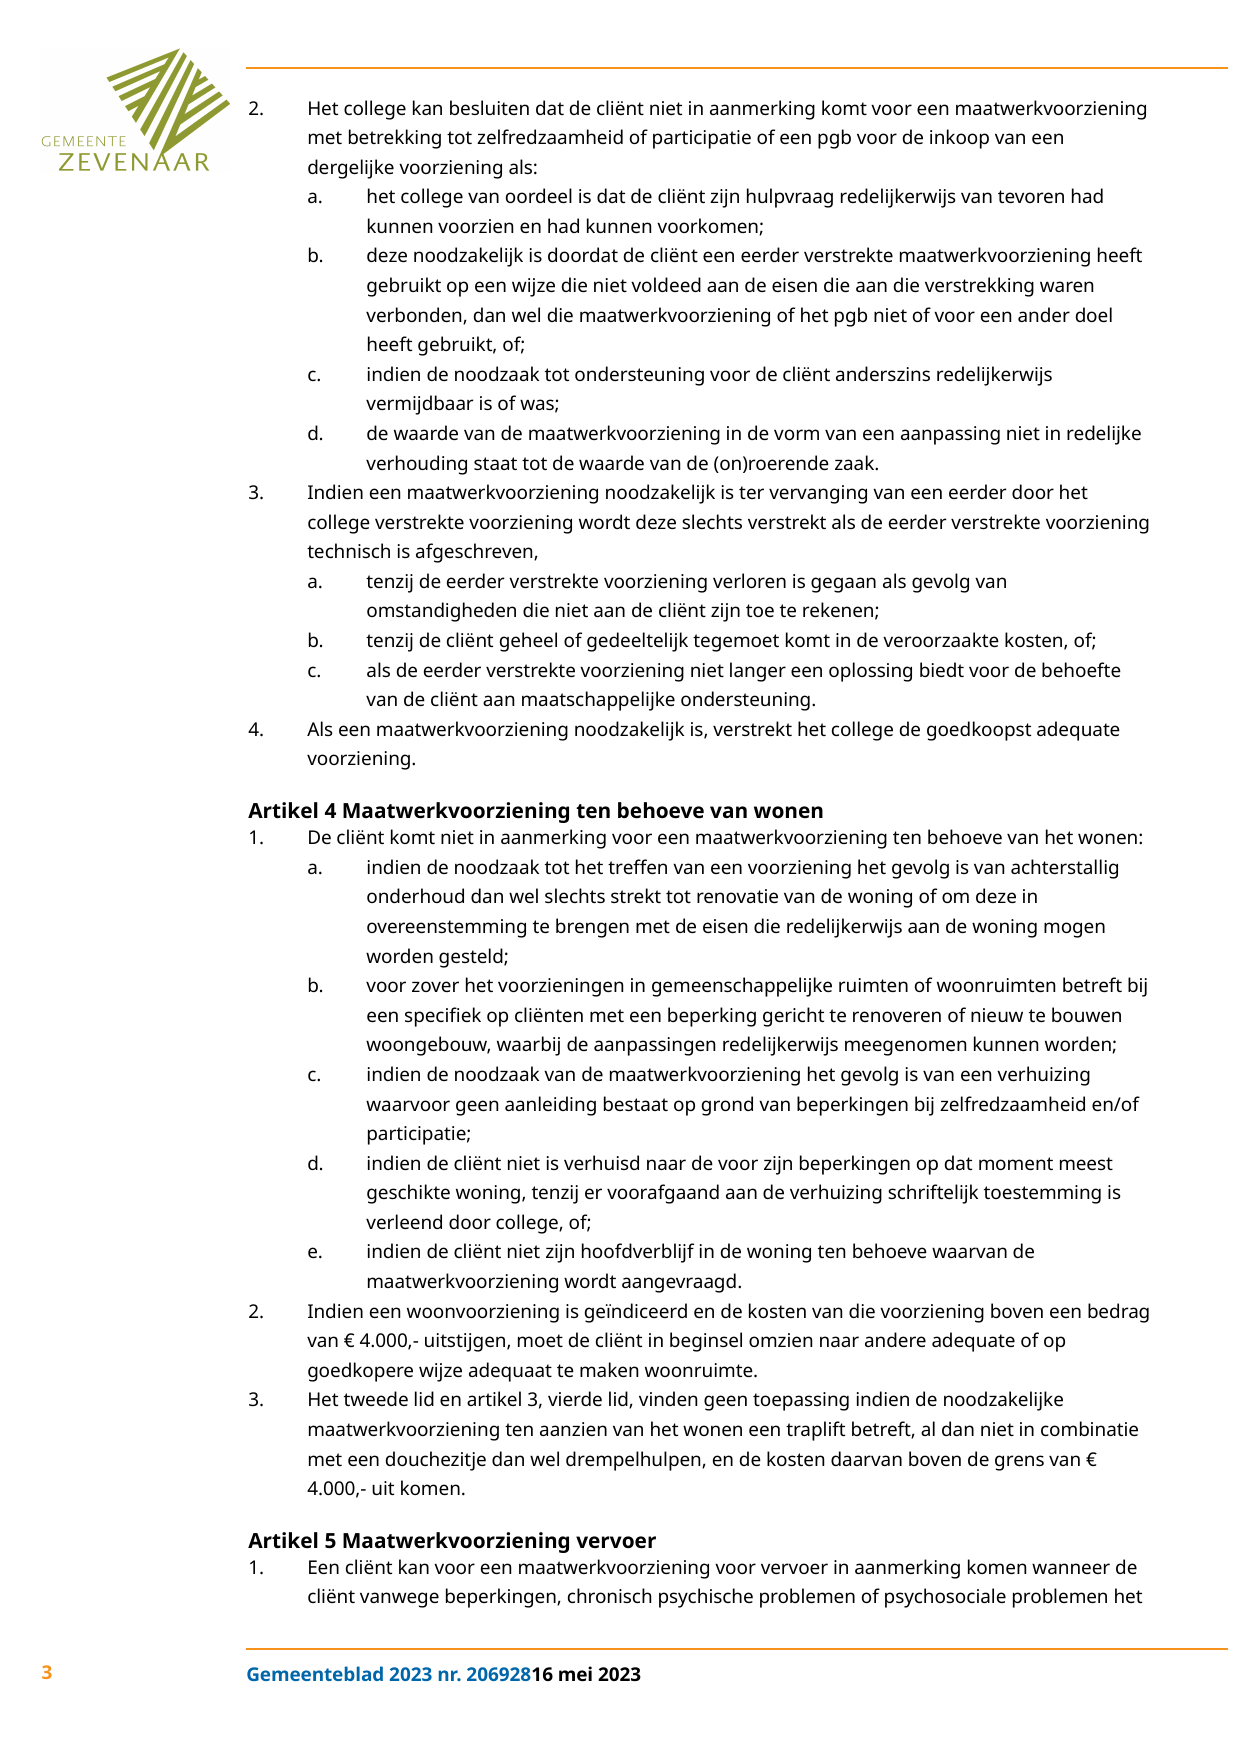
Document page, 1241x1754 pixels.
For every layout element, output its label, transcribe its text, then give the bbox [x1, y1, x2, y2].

list Het college kan besluiten dat de cliënt niet in aanmerking komt voor een maatwerkvoorziening met betrekking tot zelfredzaamheid of participatie of een pgb voor de inkoop van een dergelijke voorziening als: [248, 95, 1152, 180]
list de waarde van de maatwerkvoorziening in de vorm van een aanpassing niet in redelijke verhouding staat tot de waarde van de (on)roerende zaak. [307, 420, 1152, 476]
list indien de cliënt niet zijn hoofdverblijf in de woning ten behoeve waarvan de maatwerkvoorziening wordt aangevraagd. [307, 1239, 1152, 1294]
picture [41, 47, 231, 172]
list voor zover het voorzieningen in gemeenschappelijke ruimten of woonruimten betreft bij een specifiek op cliënten met een beperking gericht te renoveren of nieuw te bouwen woongebouw, waarbij de aanpassingen redelijkerwijs meegenomen kunnen worden; [307, 972, 1152, 1057]
list deze noodzakelijk is doordat de cliënt een eerder verstrekte maatwerkvoorziening heeft gebruikt op een wijze die niet voldeed aan de eisen die aan die verstrekking waren verbonden, dan wel die maatwerkvoorziening of het pgb niet of voor een ander doel heeft gebruikt, of; [307, 243, 1152, 357]
list Indien een woonvoorziening is geïndiceerd en de kosten van die voorziening boven een bedrag van € 4.000,- uitstijgen, moet de cliënt in beginsel omzien naar andere adequate of op goedkopere wijze adequaat te maken woonruimte. [248, 1298, 1152, 1383]
list Het tweede lid en artikel 3, vierde lid, vinden geen toepassing indien de noodzakelijke maatwerkvoorziening ten aanzien van het wonen een traplift betreft, al dan niet in combinatie met een douchezitje dan wel drempelhulpen, en de kosten daarvan boven de grens van € 4.000,- uit komen. [248, 1387, 1152, 1501]
list tenzij de eerder verstrekte voorziening verloren is gegaan als gevolg van omstandigheden die niet aan de cliënt zijn toe te rekenen; [307, 568, 1152, 623]
list indien de noodzaak tot het treffen van een voorziening het gevolg is van achterstallig onderhoud dan wel slechts strekt tot renovatie van de woning of om deze in overeenstemming te brengen met de eisen die redelijkerwijs aan de woning mogen worden gesteld; [307, 854, 1152, 968]
list indien de noodzaak tot ondersteuning voor de cliënt anderszins redelijkerwijs vermijdbaar is of was; [307, 361, 1152, 416]
list het college van oordeel is dat de cliënt zijn hulpvraag redelijkerwijs van tevoren had kunnen voorzien en had kunnen voorkomen; [307, 183, 1152, 239]
list Een cliënt kan voor een maatwerkvoorziening voor vervoer in aanmerking komen wanneer de cliënt vanwege beperkingen, chronisch psychische problemen of psychosociale problemen het [248, 1554, 1152, 1609]
list als de eerder verstrekte voorziening niet langer een oplossing biedt voor de behoefte van de cliënt aan maatschappelijke ondersteuning. [307, 657, 1152, 712]
list De cliënt komt niet in aanmerking voor een maatwerkvoorziening ten behoeve van het wonen: [248, 824, 1152, 850]
list Als een maatwerkvoorziening noodzakelijk is, verstrekt het college de goedkoopst adequate voorziening. [248, 716, 1152, 771]
list indien de noodzaak van de maatwerkvoorziening het gevolg is van een verhuizing waarvoor geen aanleiding bestaat op grond van beperkingen bij zelfredzaamheid en/of participatie; [307, 1061, 1152, 1146]
text Artikel 4 Maatwerkvoorziening ten behoeve van wonen [248, 796, 1152, 824]
list tenzij de cliënt geheel of gedeeltelijk tegemoet komt in de veroorzaakte kosten, of; [307, 627, 1152, 653]
text Artikel 5 Maatwerkvoorziening vervoer [248, 1526, 1152, 1554]
list Indien een maatwerkvoorziening noodzakelijk is ter vervanging van een eerder door het college verstrekte voorziening wordt deze slechts verstrekt als de eerder verstrekte voorziening technisch is afgeschreven, [248, 479, 1152, 564]
list indien de cliënt niet is verhuisd naar de voor zijn beperkingen op dat moment meest geschikte woning, tenzij er voorafgaand aan de verhuizing schriftelijk toestemming is verleend door college, of; [307, 1150, 1152, 1235]
